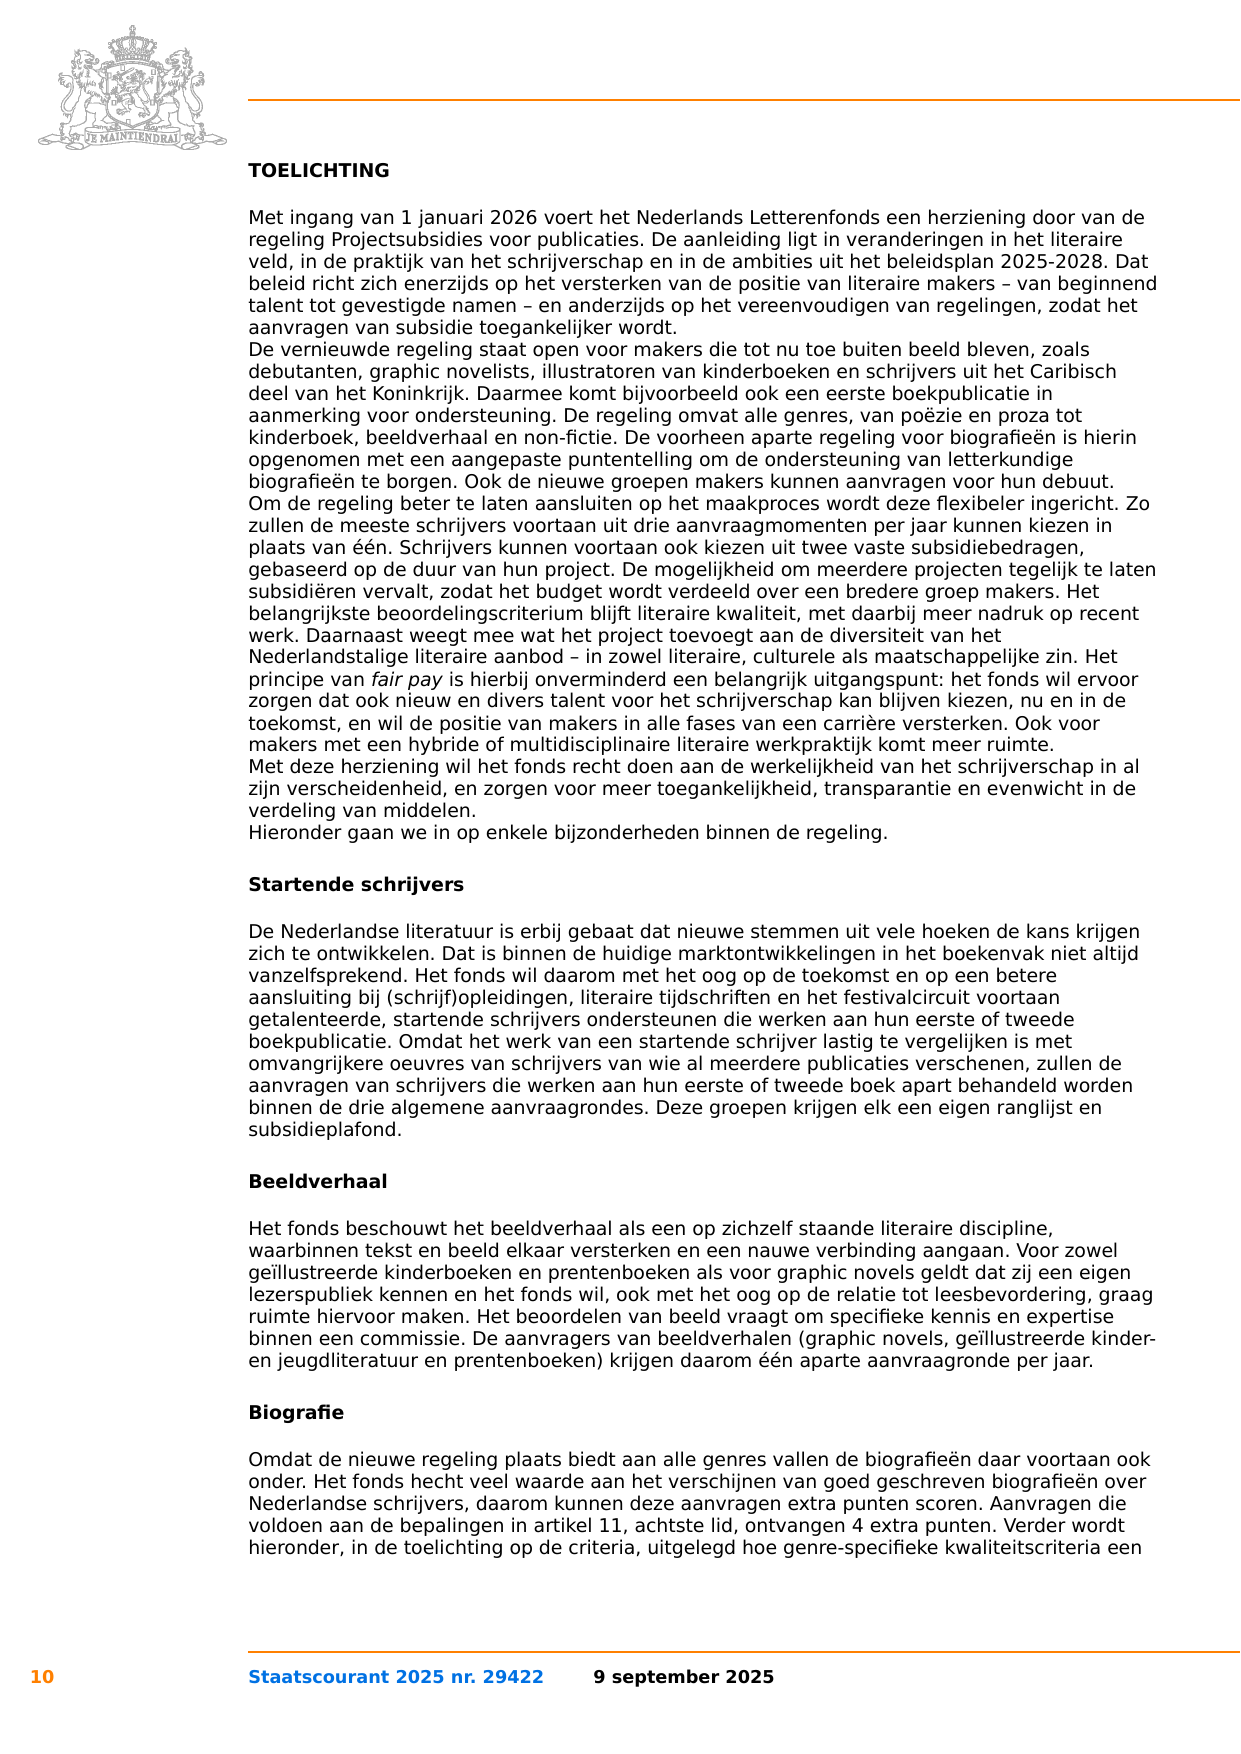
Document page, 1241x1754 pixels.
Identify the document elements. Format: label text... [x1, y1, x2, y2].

subtitle Beeldverhaal [248, 1171, 1163, 1193]
text Met deze herziening wil het fonds recht doen aan de werkelijkheid van het schrijverschap in al zijn verscheidenheid, en zorgen voor meer toegankelijkheid, transparantie en evenwicht in de verdeling van middelen. [248, 756, 1163, 822]
text De vernieuwde regeling staat open voor makers die tot nu toe buiten beeld bleven, zoals debutanten, graphic novelists, illustratoren van kinderboeken en schrijvers uit het Caribisch deel van het Koninkrijk. Daarmee komt bijvoorbeeld ook een eerste boekpublicatie in aanmerking voor ondersteuning. De regeling omvat alle genres, van poëzie en proza tot kinderboek, beeldverhaal en non-fictie. De voorheen aparte regeling voor biografieën is hierin opgenomen met een aangepaste puntentelling om de ondersteuning van letterkundige biografieën te borgen. Ook de nieuwe groepen makers kunnen aanvragen voor hun debuut. [248, 339, 1163, 493]
subtitle TOELICHTING [248, 160, 1163, 182]
text Omdat de nieuwe regeling plaats biedt aan alle genres vallen de biografieën daar voortaan ook onder. Het fonds hecht veel waarde aan het verschijnen van goed geschreven biografieën over Nederlandse schrijvers, daarom kunnen deze aanvragen extra punten scoren. Aanvragen die voldoen aan de bepalingen in artikel 11, achtste lid, ontvangen 4 extra punten. Verder wordt hieronder, in de toelichting op de criteria, uitgelegd hoe genre-specifieke kwaliteitscriteria een [248, 1449, 1163, 1559]
subtitle Biografie [248, 1402, 1163, 1424]
text Het fonds beschouwt het beeldverhaal als een op zichzelf staande literaire discipline, waarbinnen tekst en beeld elkaar versterken en een nauwe verbinding aangaan. Voor zowel geïllustreerde kinderboeken en prentenboeken als voor graphic novels geldt dat zij een eigen lezerspubliek kennen en het fonds wil, ook met het oog op de relatie tot leesbevordering, graag ruimte hiervoor maken. Het beoordelen van beeld vraagt om specifieke kennis en expertise binnen een commissie. De aanvragers van beeldverhalen (graphic novels, geïllustreerde kinder- en jeugdliteratuur en prentenboeken) krijgen daarom één aparte aanvraagronde per jaar. [248, 1218, 1163, 1372]
picture [38, 25, 227, 150]
text Om de regeling beter te laten aansluiten op het maakproces wordt deze flexibeler ingericht. Zo zullen de meeste schrijvers voortaan uit drie aanvraagmomenten per jaar kunnen kiezen in plaats van één. Schrijvers kunnen voortaan ook kiezen uit twee vaste subsidiebedragen, gebaseerd op de duur van hun project. De mogelijkheid om meerdere projecten tegelijk te laten subsidiëren vervalt, zodat het budget wordt verdeeld over een bredere groep makers. Het belangrijkste beoordelingscriterium blijft literaire kwaliteit, met daarbij meer nadruk op recent werk. Daarnaast weegt mee wat het project toevoegt aan de diversiteit van het Nederlandstalige literaire aanbod – in zowel literaire, culturele als maatschappelijke zin. Het principe van fair pay is hierbij onverminderd een belangrijk uitgangspunt: het fonds wil ervoor zorgen dat ook nieuw en divers talent voor het schrijverschap kan blijven kiezen, nu en in de toekomst, en wil de positie van makers in alle fases van een carrière versterken. Ook voor makers met een hybride of multidisciplinaire literaire werkpraktijk komt meer ruimte. [248, 493, 1163, 756]
text Met ingang van 1 januari 2026 voert het Nederlands Letterenfonds een herziening door van de regeling Projectsubsidies voor publicaties. De aanleiding ligt in veranderingen in het literaire veld, in de praktijk van het schrijverschap en in de ambities uit het beleidsplan 2025-2028. Dat beleid richt zich enerzijds op het versterken van de positie van literaire makers – van beginnend talent tot gevestigde namen – en anderzijds op het vereenvoudigen van regelingen, zodat het aanvragen van subsidie toegankelijker wordt. [248, 207, 1163, 339]
text Hieronder gaan we in op enkele bijzonderheden binnen de regeling. [248, 822, 1163, 844]
subtitle Startende schrijvers [248, 874, 1163, 896]
text De Nederlandse literatuur is erbij gebaat dat nieuwe stemmen uit vele hoeken de kans krijgen zich te ontwikkelen. Dat is binnen de huidige marktontwikkelingen in het boekenvak niet altijd vanzelfsprekend. Het fonds wil daarom met het oog op de toekomst en op een betere aansluiting bij (schrijf)opleidingen, literaire tijdschriften en het festivalcircuit voortaan getalenteerde, startende schrijvers ondersteunen die werken aan hun eerste of tweede boekpublicatie. Omdat het werk van een startende schrijver lastig te vergelijken is met omvangrijkere oeuvres van schrijvers van wie al meerdere publicaties verschenen, zullen de aanvragen van schrijvers die werken aan hun eerste of tweede boek apart behandeld worden binnen de drie algemene aanvraagrondes. Deze groepen krijgen elk een eigen ranglijst en subsidieplafond. [248, 921, 1163, 1141]
